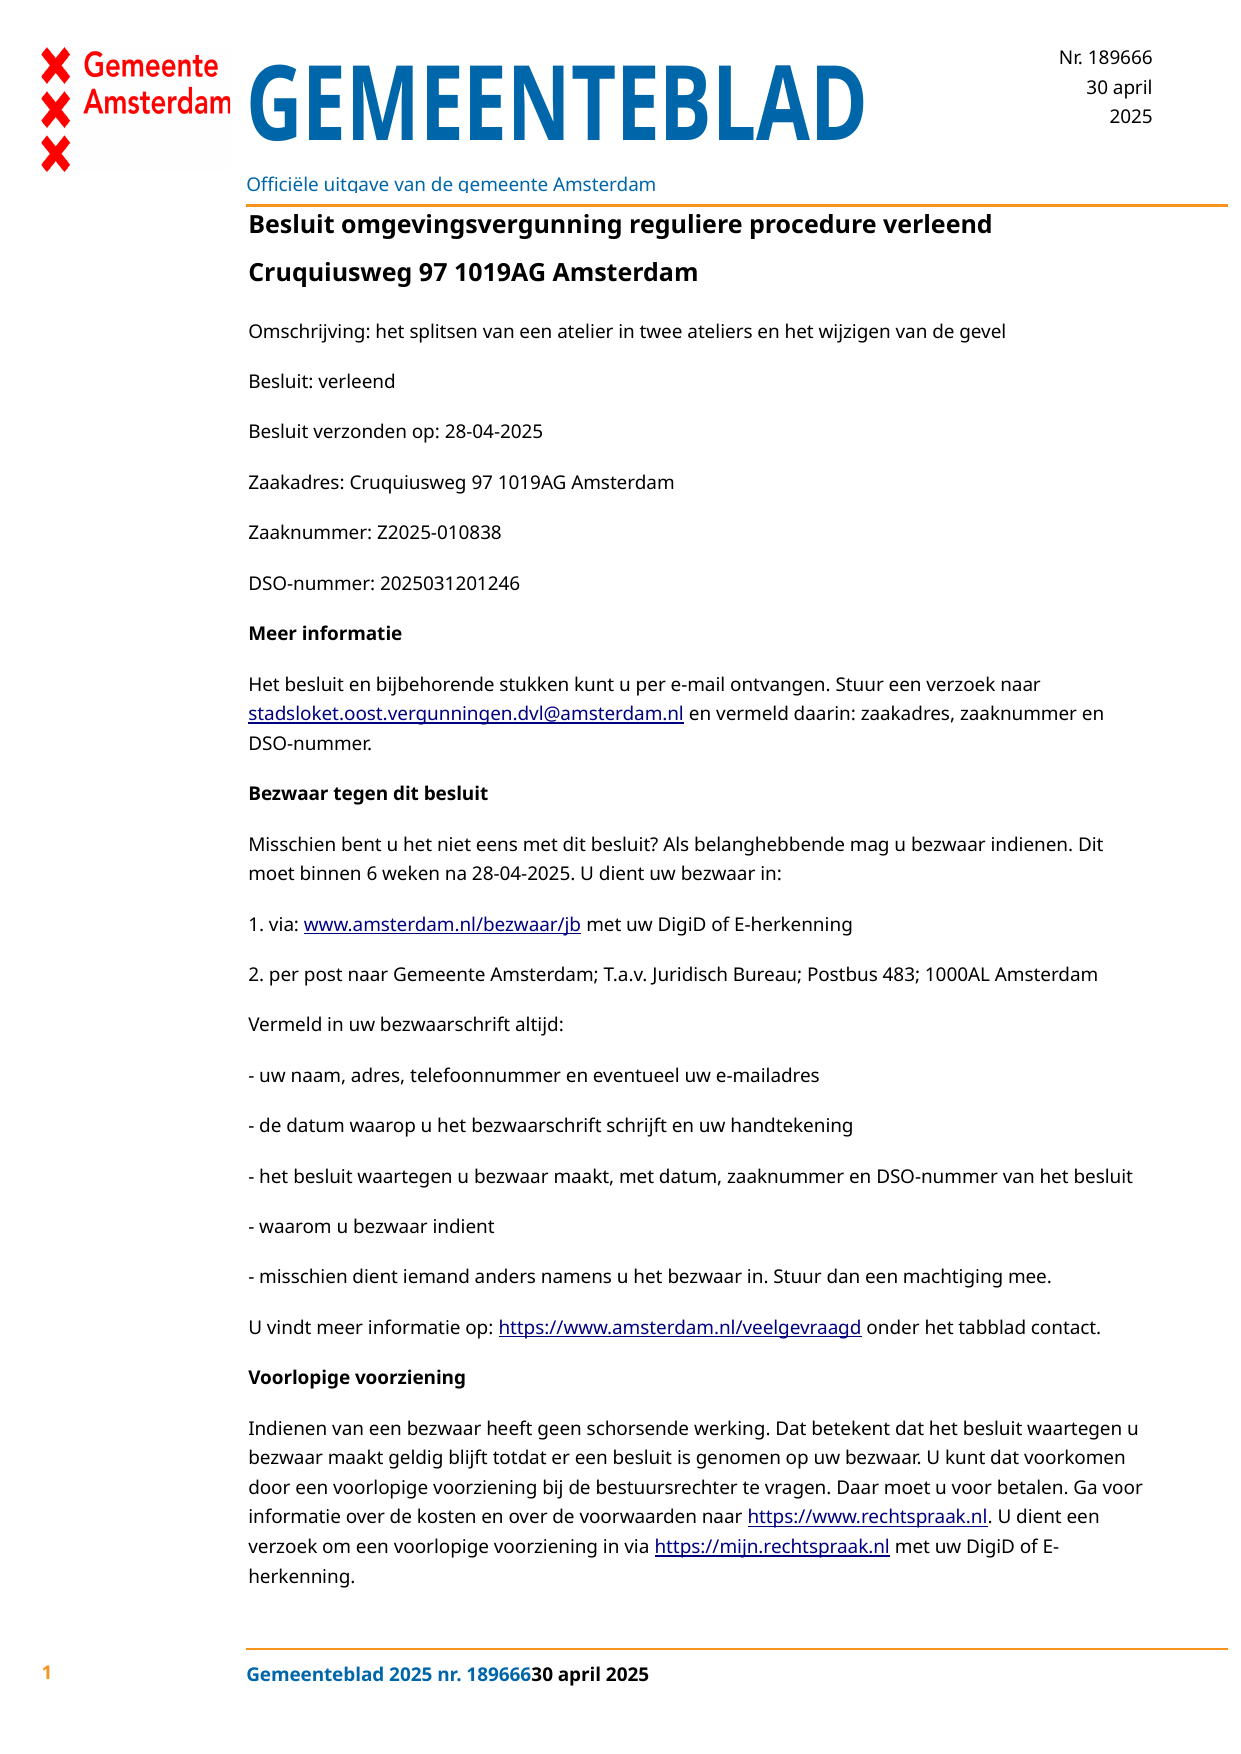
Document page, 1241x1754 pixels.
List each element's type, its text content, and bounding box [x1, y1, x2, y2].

text Zaakadres: Cruquiusweg 97 1019AG Amsterdam [248, 469, 1152, 495]
text 1. via: www.amsterdam.nl/bezwaar/jb met uw DigiD of E-herkenning [248, 911, 1152, 937]
text - uw naam, adres, telefoonnummer en eventueel uw e-mailadres [248, 1062, 1152, 1088]
text - misschien dient iemand anders namens u het bezwaar in. Stuur dan een machtiging mee. [248, 1264, 1152, 1289]
text Vermeld in uw bezwaarschrift altijd: [248, 1012, 1152, 1037]
text Misschien bent u het niet eens met dit besluit? Als belanghebbende mag u bezwaar indienen. Dit moet binnen 6 weken na 28-04-2025. U dient uw bezwaar in: [248, 831, 1152, 886]
text Meer informatie [248, 620, 1152, 646]
text Het besluit en bijbehorende stukken kunt u per e-mail ontvangen. Stuur een verzoek naar stadsloket.oost.vergunningen.dvl@amsterdam.nl en vermeld daarin: zaakadres, zaaknummer en DSO-nummer. [248, 671, 1152, 756]
text - de datum waarop u het bezwaarschrift schrijft en uw handtekening [248, 1112, 1152, 1138]
text Voorlopige voorziening [248, 1364, 1152, 1390]
text 2. per post naar Gemeente Amsterdam; T.a.v. Juridisch Bureau; Postbus 483; 1000AL Amsterdam [248, 961, 1152, 987]
text Zaaknummer: Z2025-010838 [248, 519, 1152, 545]
text Besluit verzonden op: 28-04-2025 [248, 419, 1152, 444]
text Indienen van een bezwaar heeft geen schorsende werking. Dat betekent dat het besluit waartegen u bezwaar maakt geldig blijft totdat er een besluit is genomen op uw bezwaar. U kunt dat voorkomen door een voorlopige voorziening bij de bestuursrechter te vragen. Daar moet u voor betalen. Ga voor informatie over de kosten en over de voorwaarden naar https://www.rechtspraak.nl. U dient een verzoek om een voorlopige voorziening in via https://mijn.rechtspraak.nl met uw DigiD of E-herkenning. [248, 1415, 1152, 1589]
text Besluit: verleend [248, 368, 1152, 394]
text - waarom u bezwaar indient [248, 1213, 1152, 1239]
text Omschrijving: het splitsen van een atelier in twee ateliers en het wijzigen van de gevel [248, 318, 1152, 344]
text Besluit omgevingsvergunning reguliere procedure verleend Cruquiusweg 97 1019AG Amsterdam [248, 207, 1152, 288]
text U vindt meer informatie op: https://www.amsterdam.nl/veelgevraagd onder het tabblad contact. [248, 1314, 1152, 1340]
picture [41, 47, 231, 172]
text - het besluit waartegen u bezwaar maakt, met datum, zaaknummer en DSO-nummer van het besluit [248, 1163, 1152, 1189]
text DSO-nummer: 2025031201246 [248, 570, 1152, 596]
text Bezwaar tegen dit besluit [248, 780, 1152, 806]
